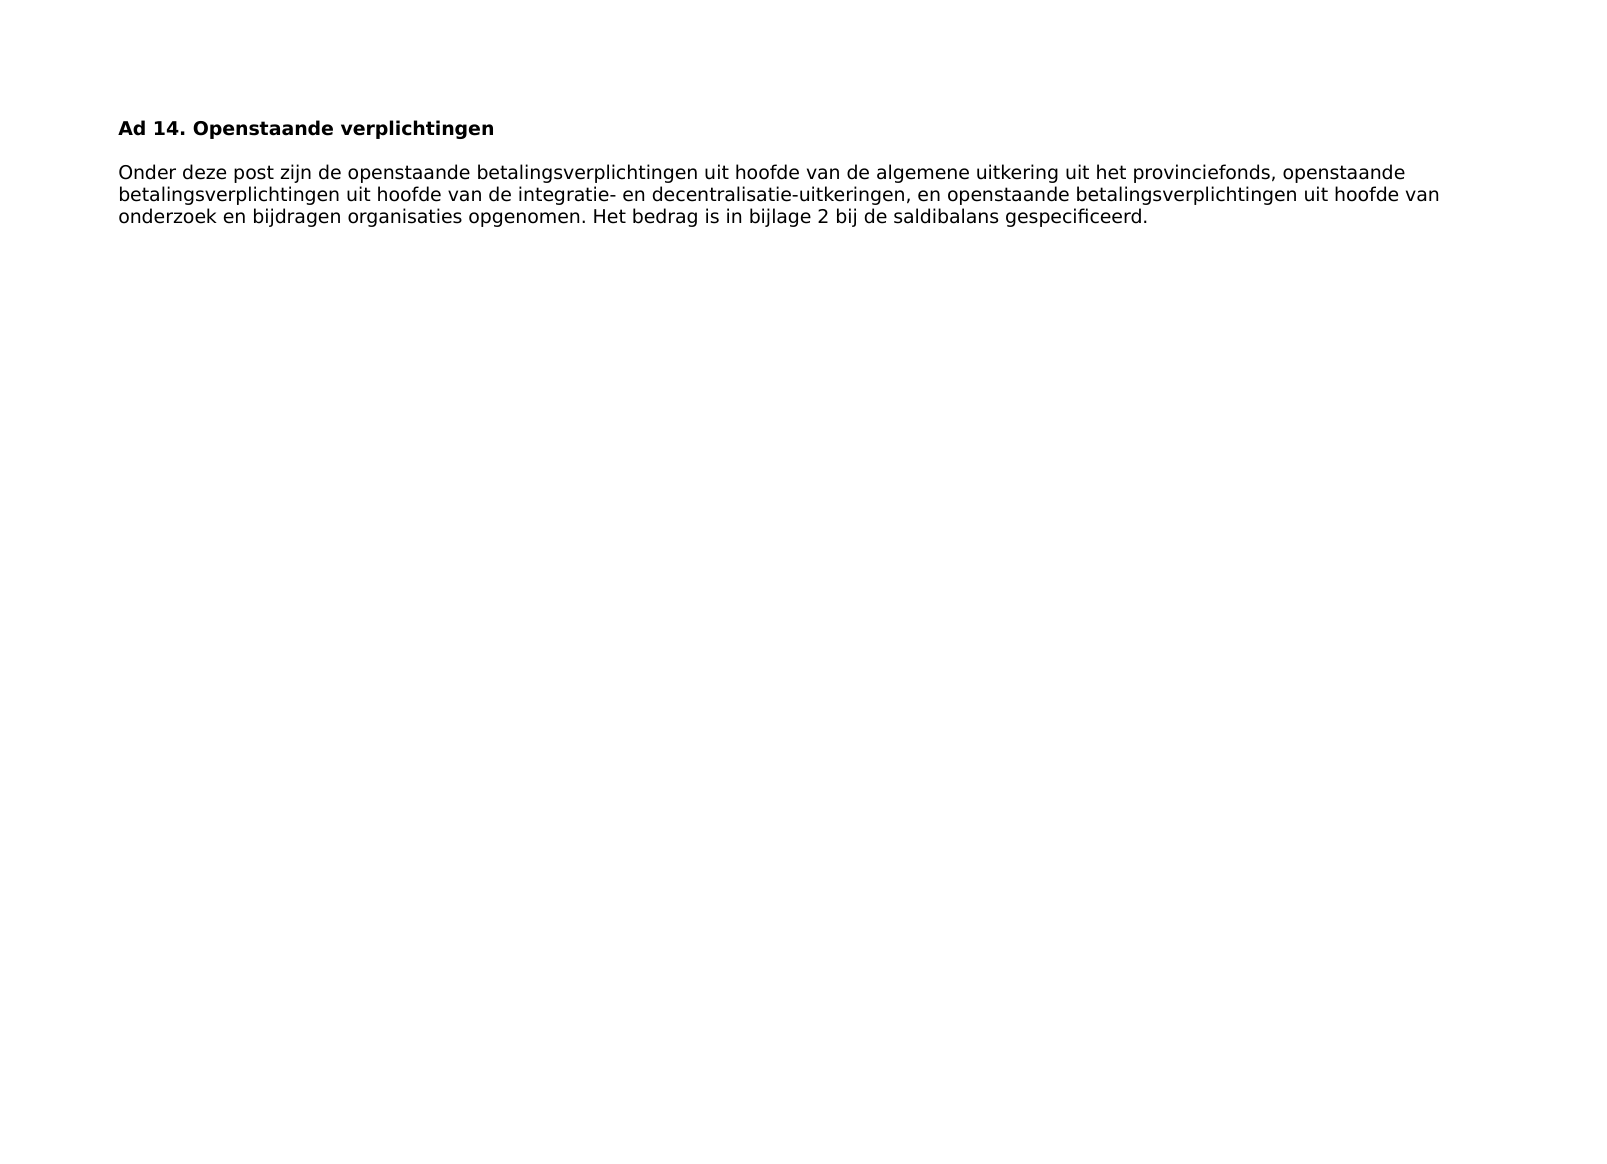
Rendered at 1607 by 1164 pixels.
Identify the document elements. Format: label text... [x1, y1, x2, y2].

subtitle Ad 14. Openstaande verplichtingen [118, 118, 1488, 140]
text Onder deze post zijn de openstaande betalingsverplichtingen uit hoofde van de algemene uitkering uit het provinciefonds, openstaande betalingsverplichtingen uit hoofde van de integratie- en decentralisatie-uitkeringen, en openstaande betalingsverplichtingen uit hoofde van onderzoek en bijdragen organisaties opgenomen. Het bedrag is in bijlage 2 bij de saldibalans gespecificeerd. [118, 162, 1488, 228]
